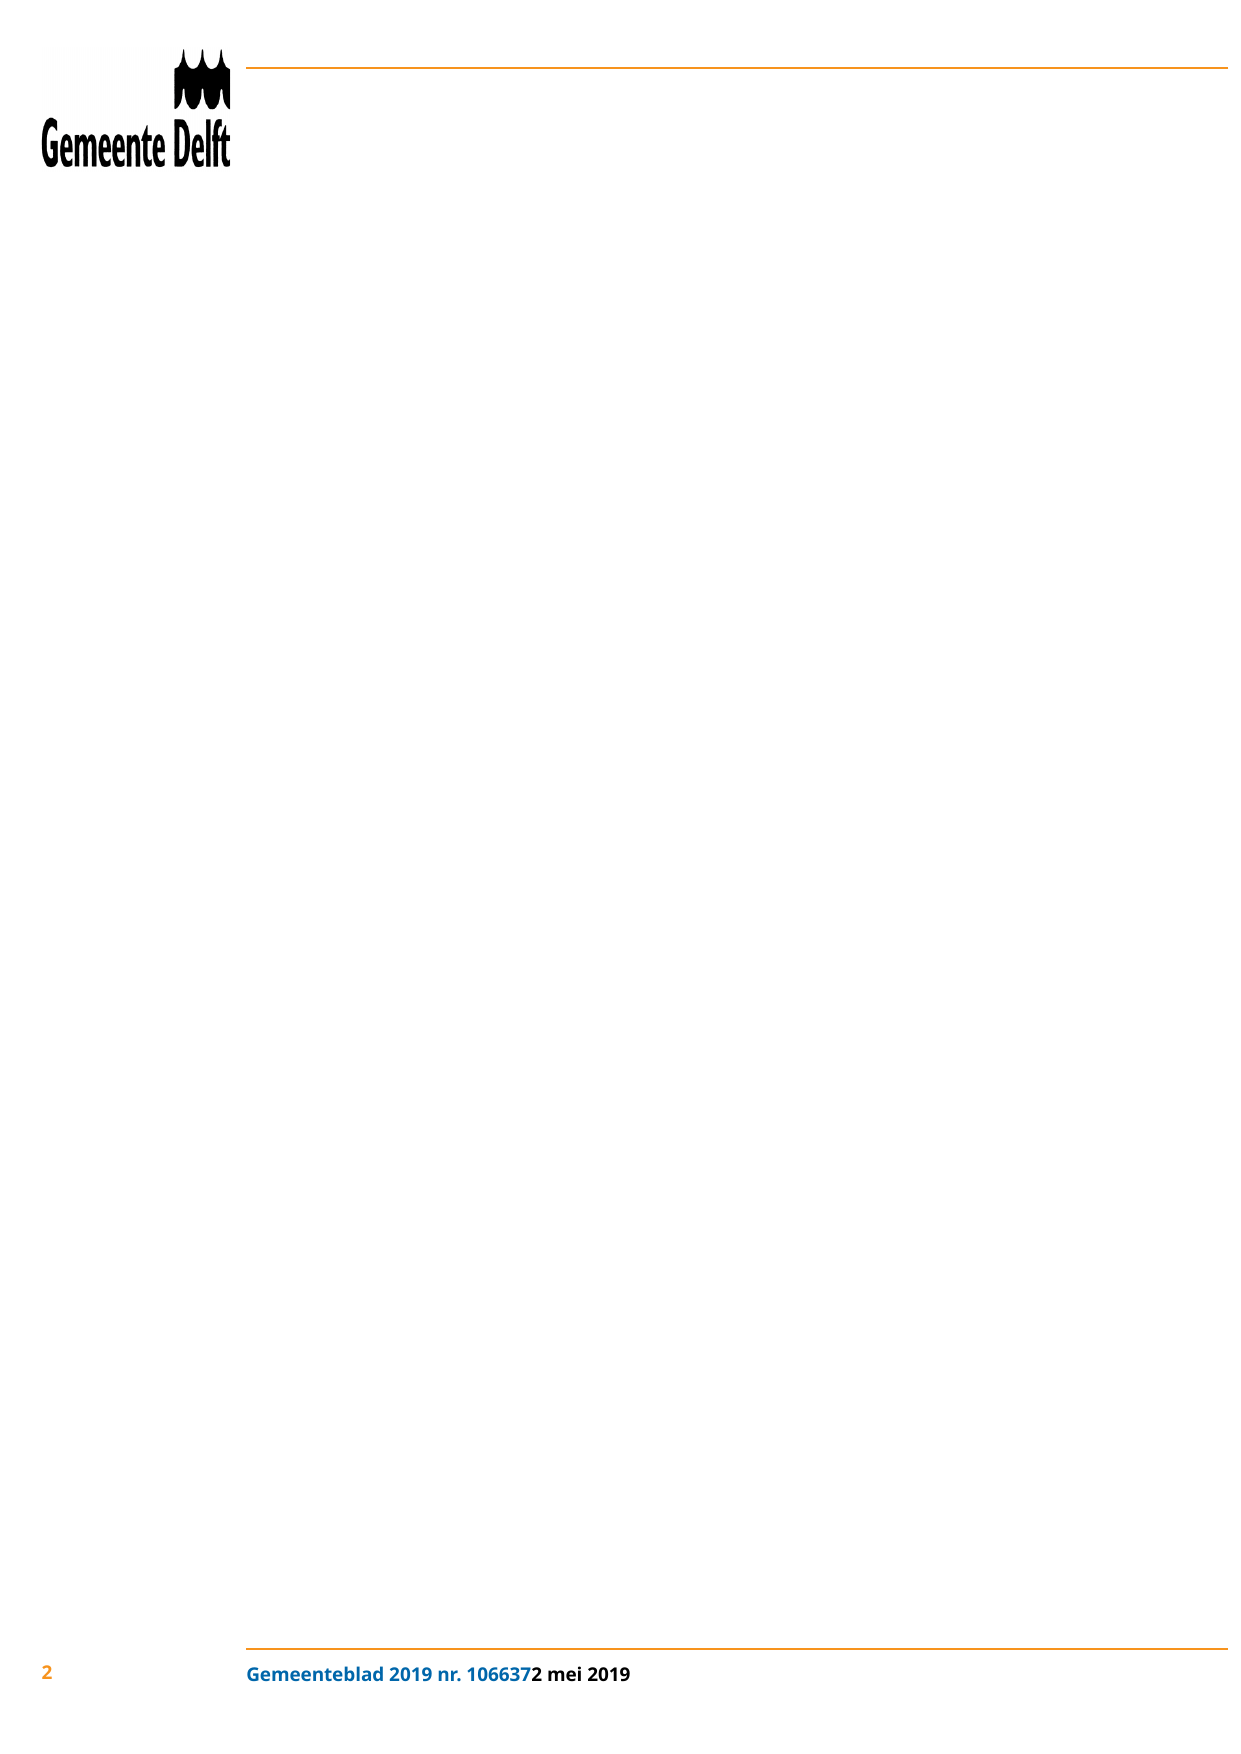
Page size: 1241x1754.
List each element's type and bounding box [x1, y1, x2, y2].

picture [41, 47, 231, 172]
